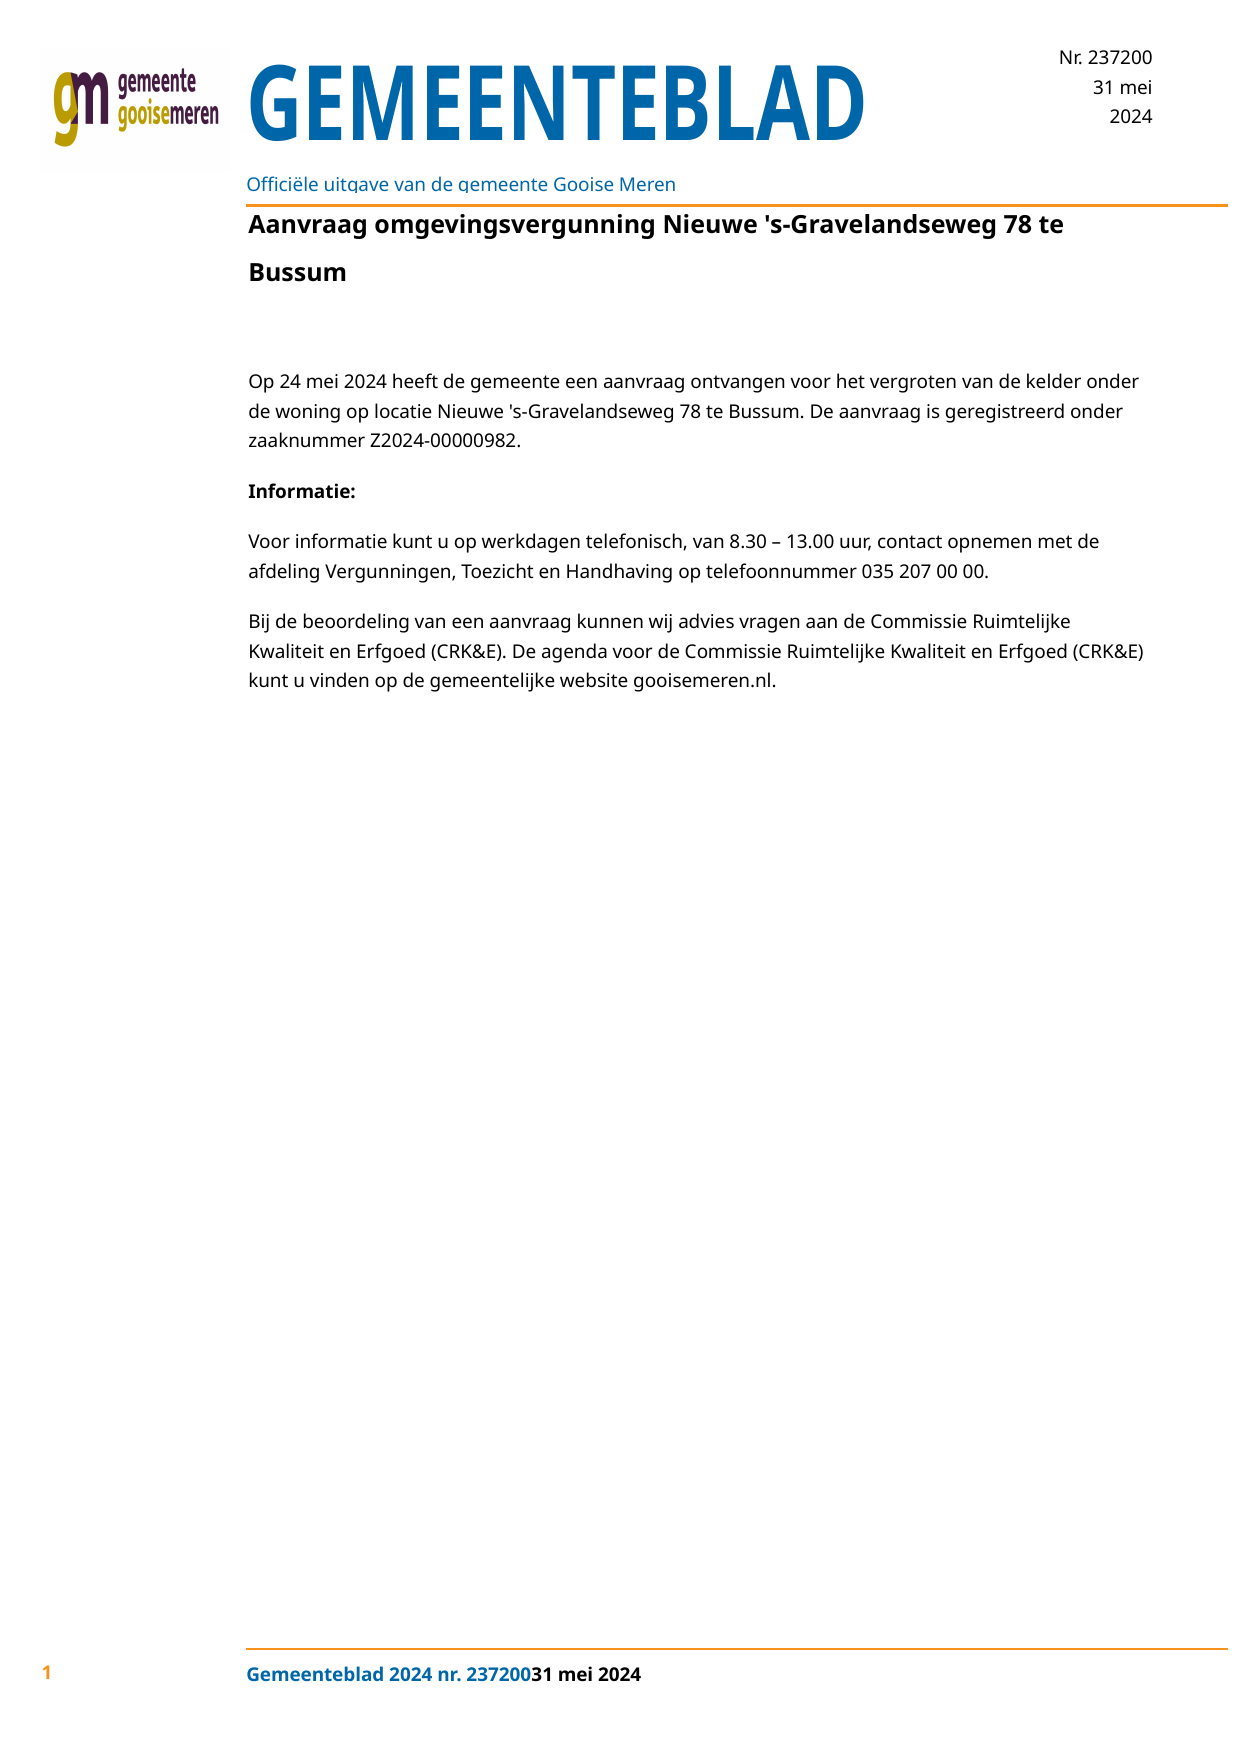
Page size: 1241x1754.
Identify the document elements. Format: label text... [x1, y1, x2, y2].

text Aanvraag omgevingsvergunning Nieuwe 's-Gravelandseweg 78 te Bussum [248, 207, 1152, 288]
text Op 24 mei 2024 heeft de gemeente een aanvraag ontvangen voor het vergroten van de kelder onder de woning op locatie Nieuwe 's-Gravelandseweg 78 te Bussum. De aanvraag is geregistreerd onder zaaknummer Z2024-00000982. [248, 368, 1152, 453]
text Informatie: [248, 478, 1152, 504]
text Bij de beoordeling van een aanvraag kunnen wij advies vragen aan de Commissie Ruimtelijke Kwaliteit en Erfgoed (CRK&E). De agenda voor de Commissie Ruimtelijke Kwaliteit en Erfgoed (CRK&E) kunt u vinden op de gemeentelijke website gooisemeren.nl. [248, 608, 1152, 693]
picture [41, 47, 231, 172]
text Voor informatie kunt u op werkdagen telefonisch, van 8.30 – 13.00 uur, contact opnemen met de afdeling Vergunningen, Toezicht en Handhaving op telefoonnummer 035 207 00 00. [248, 528, 1152, 584]
